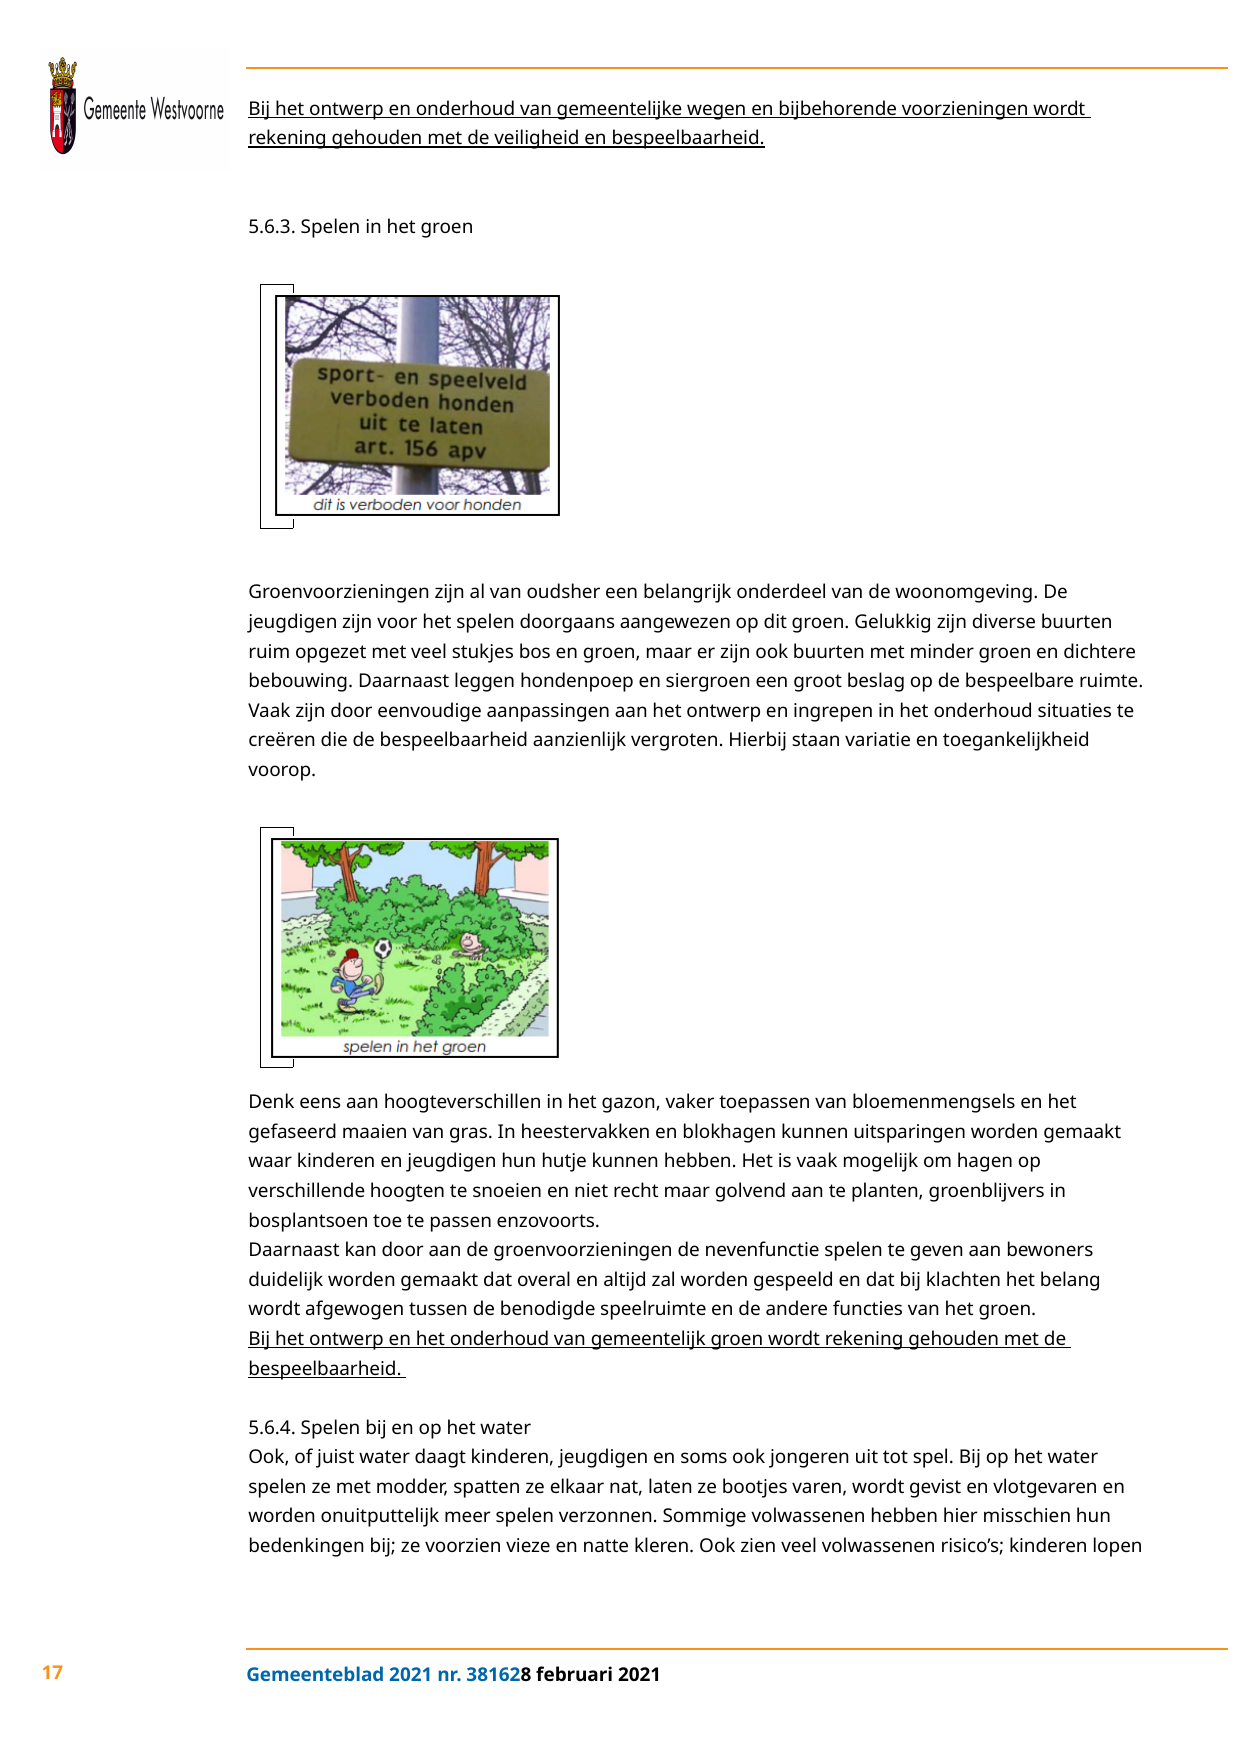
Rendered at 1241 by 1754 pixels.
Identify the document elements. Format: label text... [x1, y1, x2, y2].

picture [268, 836, 565, 1059]
text Bij het ontwerp en het onderhoud van gemeentelijk groen wordt rekening gehouden met de bespeelbaarheid. [248, 1325, 1152, 1381]
text 5.6.3. Spelen in het groen [248, 213, 1152, 239]
text 5.6.4. Spelen bij en op het water [248, 1414, 1152, 1440]
text Daarnaast kan door aan de groenvoorzieningen de nevenfunctie spelen te geven aan bewoners duidelijk worden gemaakt dat overal en altijd zal worden gespeeld en dat bij klachten het belang wordt afgewogen tussen de benodigde speelruimte en de andere functies van het groen. [248, 1236, 1152, 1321]
text Denk eens aan hoogteverschillen in het gazon, vaker toepassen van bloemenmengsels en het gefaseerd maaien van gras. In heestervakken en blokhagen kunnen uitsparingen worden gemaakt waar kinderen en jeugdigen hun hutje kunnen hebben. Het is vaak mogelijk om hagen op verschillende hoogten te snoeien en niet recht maar golvend aan te planten, groenblijvers in bosplantsoen toe te passen enzovoorts. [248, 1088, 1152, 1233]
text Vaak zijn door eenvoudige aanpassingen aan het ontwerp en ingrepen in het onderhoud situaties te creëren die de bespeelbaarheid aanzienlijk vergroten. Hierbij staan variatie en toegankelijkheid voorop. [248, 697, 1152, 782]
text Groenvoorzieningen zijn al van oudsher een belangrijk onderdeel van de woonomgeving. De jeugdigen zijn voor het spelen doorgaans aangewezen op dit groen. Gelukkig zijn diverse buurten ruim opgezet met veel stukjes bos en groen, maar er zijn ook buurten met minder groen en dichtere bebouwing. Daarnaast leggen hondenpoep en siergroen een groot beslag op de bespeelbare ruimte. [248, 579, 1152, 693]
picture [41, 47, 231, 172]
text Bij het ontwerp en onderhoud van gemeentelijke wegen en bijbehorende voorzieningen wordt rekening gehouden met de veiligheid en bespeelbaarheid. [248, 95, 1152, 150]
picture [268, 293, 565, 519]
text Ook, of juist water daagt kinderen, jeugdigen en soms ook jongeren uit tot spel. Bij op het water spelen ze met modder, spatten ze elkaar nat, laten ze bootjes varen, wordt gevist en vlotgevaren en worden onuitputtelijk meer spelen verzonnen. Sommige volwassenen hebben hier misschien hun bedenkingen bij; ze voorzien vieze en natte kleren. Ook zien veel volwassenen risico’s; kinderen lopen [248, 1443, 1152, 1558]
